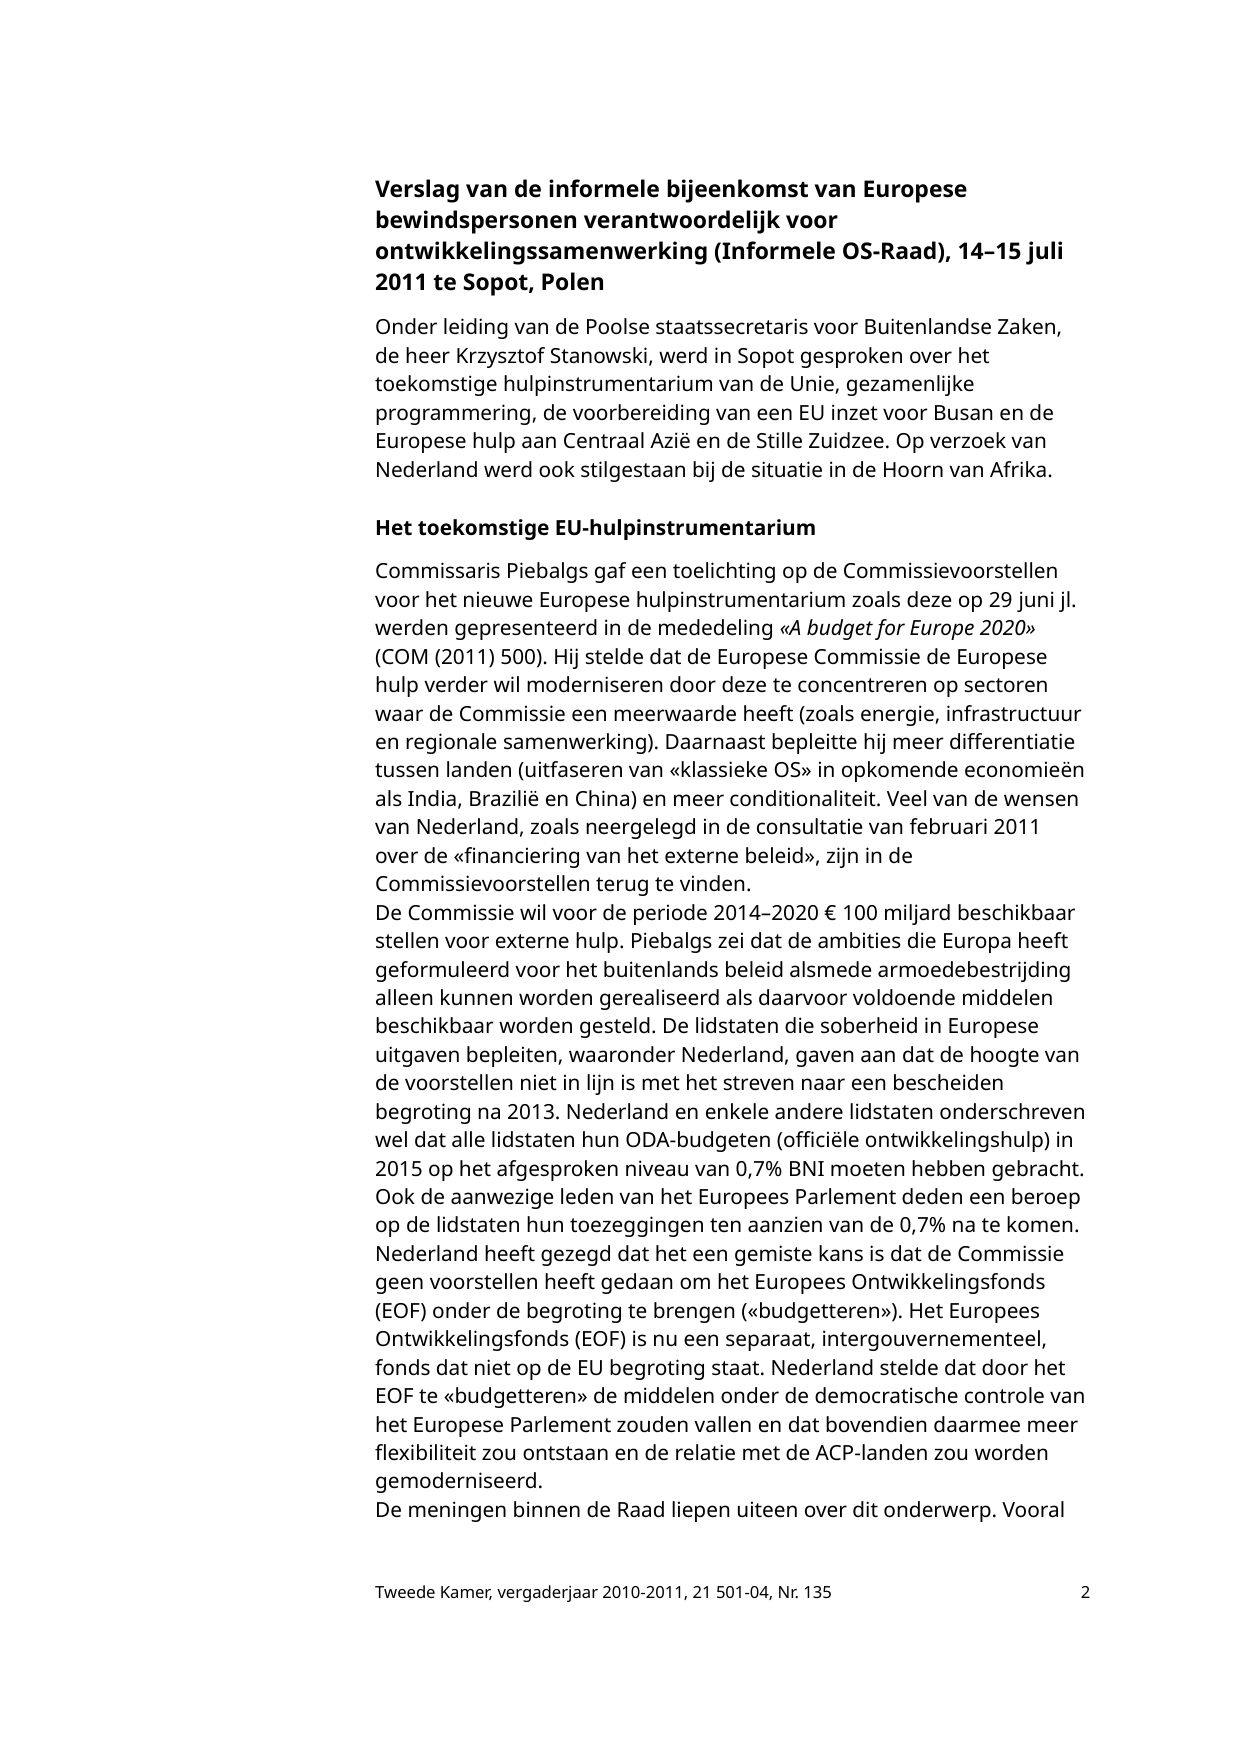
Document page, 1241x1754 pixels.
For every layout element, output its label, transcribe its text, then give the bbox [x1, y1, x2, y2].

text Het toekomstige EU-hulpinstrumentarium [375, 513, 1090, 542]
text Commissaris Piebalgs gaf een toelichting op de Commissievoorstellen voor het nieuwe Europese hulpinstrumentarium zoals deze op 29 juni jl. werden gepresenteerd in de mededeling «A budget for Europe 2020» (COM (2011) 500). Hij stelde dat de Europese Commissie de Europese hulp verder wil moderniseren door deze te concentreren op sectoren waar de Commissie een meerwaarde heeft (zoals energie, infrastructuur en regionale samenwerking). Daarnaast bepleitte hij meer differentiatie tussen landen (uitfaseren van «klassieke OS» in opkomende economieën als India, Brazilië en China) en meer conditionaliteit. Veel van de wensen van Nederland, zoals neergelegd in de consultatie van februari 2011 over de «financiering van het externe beleid», zijn in de Commissievoorstellen terug te vinden. [375, 557, 1090, 898]
subtitle Verslag van de informele bijeenkomst van Europese bewindspersonen verantwoordelijk voor ontwikkelingssamenwerking (Informele OS-Raad), 14–15 juli 2011 te Sopot, Polen [375, 172, 1090, 297]
text Nederland heeft gezegd dat het een gemiste kans is dat de Commissie geen voorstellen heeft gedaan om het Europees Ontwikkelingsfonds (EOF) onder de begroting te brengen («budgetteren»). Het Europees Ontwikkelingsfonds (EOF) is nu een separaat, intergouvernementeel, fonds dat niet op de EU begroting staat. Nederland stelde dat door het EOF te «budgetteren» de middelen onder de democratische controle van het Europese Parlement zouden vallen en dat bovendien daarmee meer flexibiliteit zou ontstaan en de relatie met de ACP-landen zou worden gemoderniseerd. [375, 1239, 1090, 1495]
text De meningen binnen de Raad liepen uiteen over dit onderwerp. Vooral [375, 1495, 1090, 1523]
text Onder leiding van de Poolse staatssecretaris voor Buitenlandse Zaken, de heer Krzysztof Stanowski, werd in Sopot gesproken over het toekomstige hulpinstrumentarium van de Unie, gezamenlijke programmering, de voorbereiding van een EU inzet voor Busan en de Europese hulp aan Centraal Azië en de Stille Zuidzee. Op verzoek van Nederland werd ook stilgestaan bij de situatie in de Hoorn van Afrika. [375, 312, 1090, 483]
text De Commissie wil voor de periode 2014–2020 € 100 miljard beschikbaar stellen voor externe hulp. Piebalgs zei dat de ambities die Europa heeft geformuleerd voor het buitenlands beleid alsmede armoedebestrijding alleen kunnen worden gerealiseerd als daarvoor voldoende middelen beschikbaar worden gesteld. De lidstaten die soberheid in Europese uitgaven bepleiten, waaronder Nederland, gaven aan dat de hoogte van de voorstellen niet in lijn is met het streven naar een bescheiden begroting na 2013. Nederland en enkele andere lidstaten onderschreven wel dat alle lidstaten hun ODA-budgeten (officiële ontwikkelingshulp) in 2015 op het afgesproken niveau van 0,7% BNI moeten hebben gebracht. Ook de aanwezige leden van het Europees Parlement deden een beroep op de lidstaten hun toezeggingen ten aanzien van de 0,7% na te komen. [375, 898, 1090, 1239]
